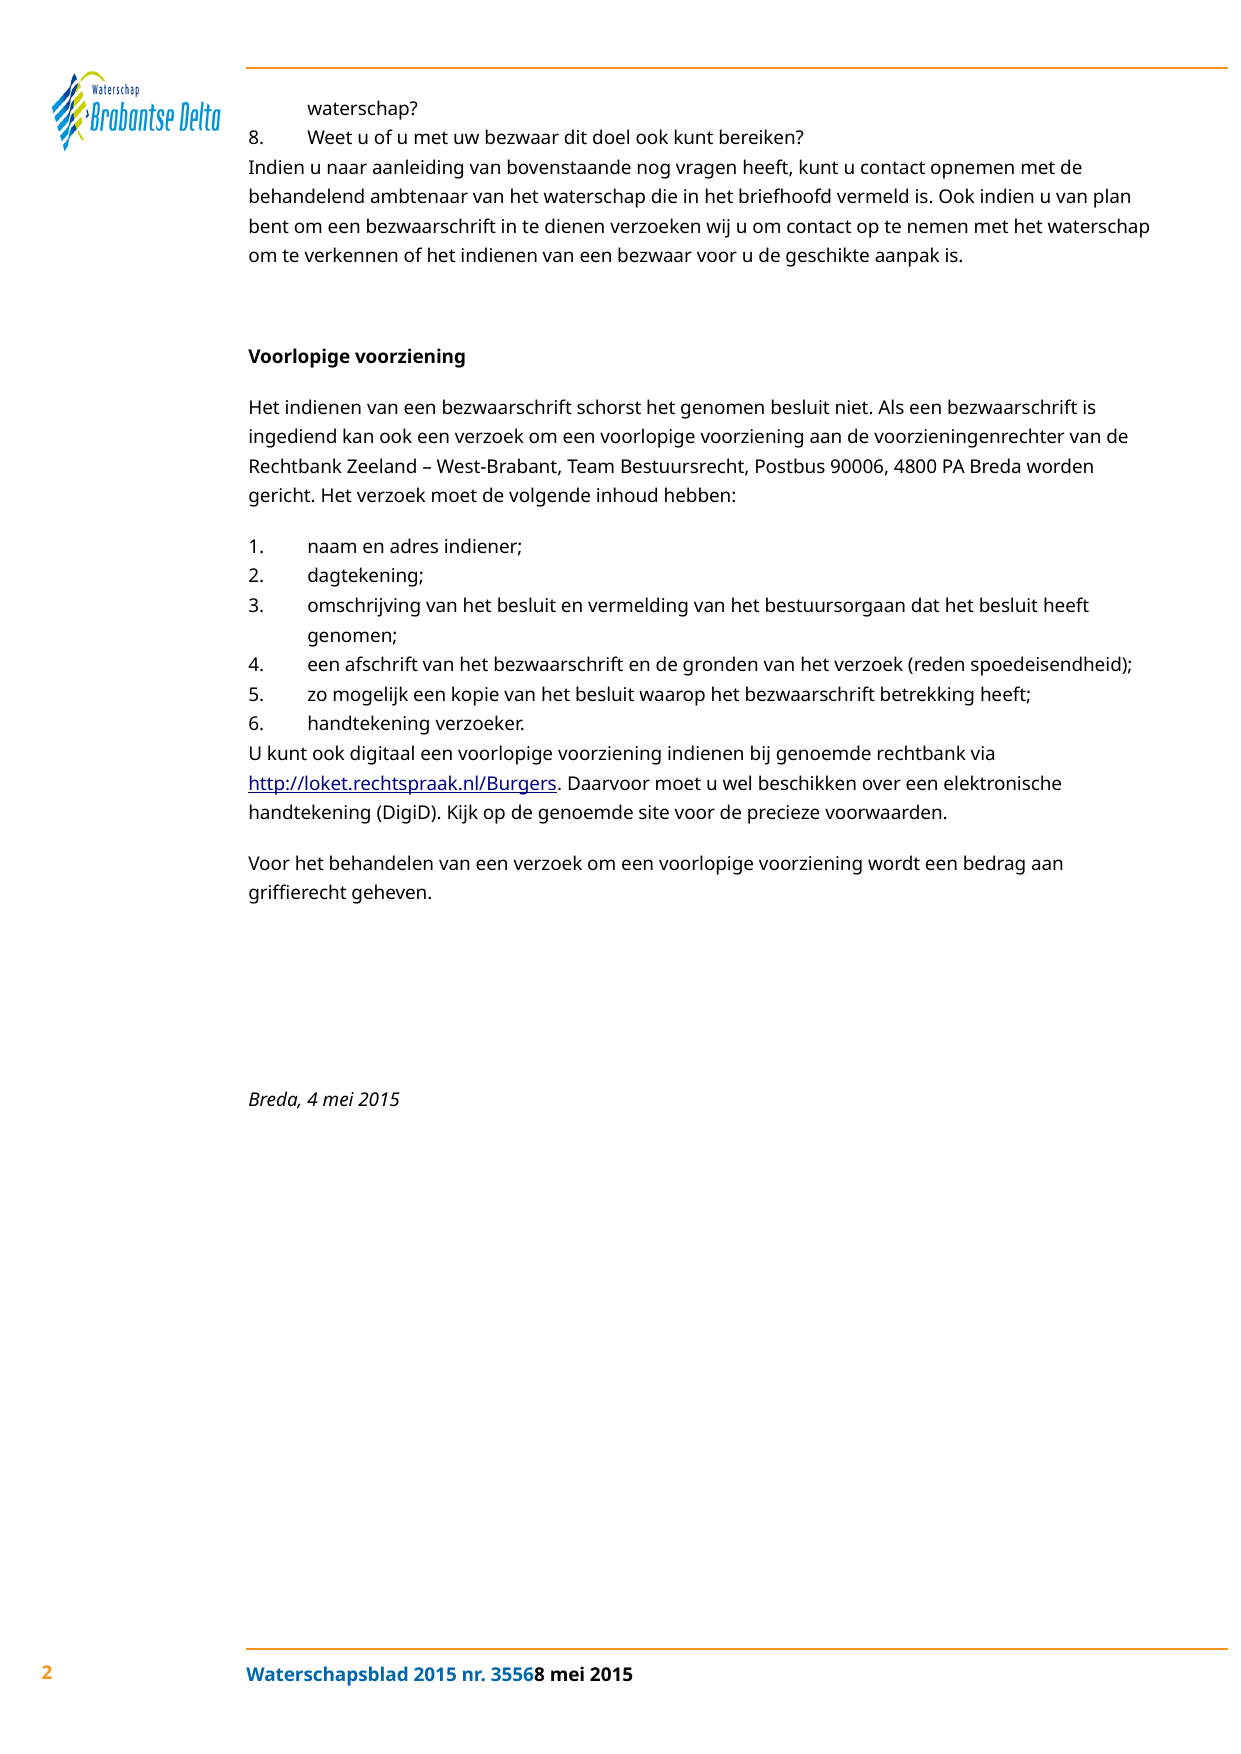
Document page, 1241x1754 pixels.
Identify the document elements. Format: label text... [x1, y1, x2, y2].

list dagtekening; [248, 563, 1152, 588]
picture [41, 47, 231, 172]
text Breda, 4 mei 2015 [248, 1086, 1152, 1112]
text Het indienen van een bezwaarschrift schorst het genomen besluit niet. Als een bezwaarschrift is ingediend kan ook een verzoek om een voorlopige voorziening aan de voorzieningenrechter van de Rechtbank Zeeland – West-Brabant, Team Bestuursrecht, Postbus 90006, 4800 PA Breda worden gericht. Het verzoek moet de volgende inhoud hebben: [248, 394, 1152, 508]
list waterschap? [248, 95, 1152, 121]
list een afschrift van het bezwaarschrift en de gronden van het verzoek (reden spoedeisendheid); [248, 651, 1152, 677]
text U kunt ook digitaal een voorlopige voorziening indienen bij genoemde rechtbank via http://loket.rechtspraak.nl/Burgers. Daarvoor moet u wel beschikken over een elektronische handtekening (DigiD). Kijk op de genoemde site voor de precieze voorwaarden. [248, 740, 1152, 825]
list omschrijving van het besluit en vermelding van het bestuursorgaan dat het besluit heeft genomen; [248, 592, 1152, 648]
list Weet u of u met uw bezwaar dit doel ook kunt bereiken? [248, 124, 1152, 150]
list zo mogelijk een kopie van het besluit waarop het bezwaarschrift betrekking heeft; [248, 681, 1152, 707]
list naam en adres indiener; [248, 533, 1152, 559]
text Voor het behandelen van een verzoek om een voorlopige voorziening wordt een bedrag aan griffierecht geheven. [248, 850, 1152, 905]
text Indien u naar aanleiding van bovenstaande nog vragen heeft, kunt u contact opnemen met de behandelend ambtenaar van het waterschap die in het briefhoofd vermeld is. Ook indien u van plan bent om een bezwaarschrift in te dienen verzoeken wij u om contact op te nemen met het waterschap om te verkennen of het indienen van een bezwaar voor u de geschikte aanpak is. [248, 154, 1152, 268]
list handtekening verzoeker. [248, 711, 1152, 736]
text Voorlopige voorziening [248, 343, 1152, 369]
